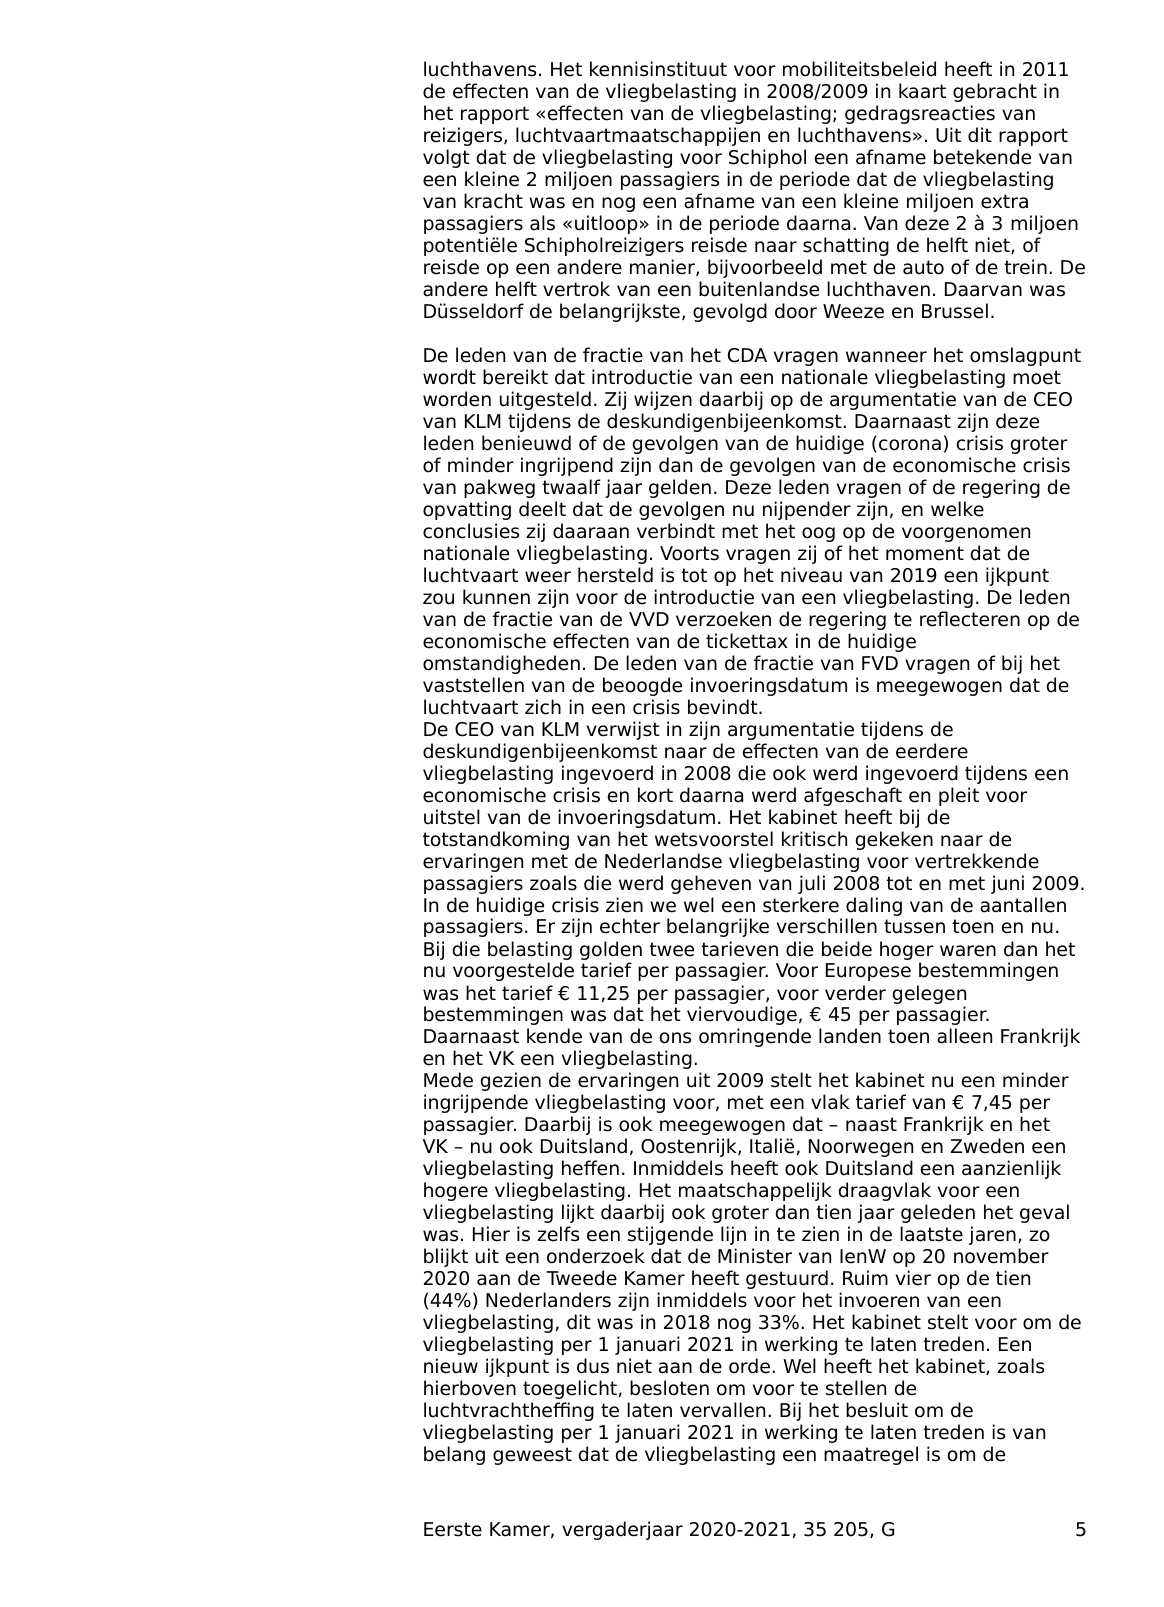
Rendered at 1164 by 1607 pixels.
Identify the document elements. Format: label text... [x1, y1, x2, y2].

text luchthavens. Het kennisinstituut voor mobiliteitsbeleid heeft in 2011 de effecten van de vliegbelasting in 2008/2009 in kaart gebracht in het rapport «effecten van de vliegbelasting; gedragsreacties van reizigers, luchtvaartmaatschappijen en luchthavens». Uit dit rapport volgt dat de vliegbelasting voor Schiphol een afname betekende van een kleine 2 miljoen passagiers in de periode dat de vliegbelasting van kracht was en nog een afname van een kleine miljoen extra passagiers als «uitloop» in de periode daarna. Van deze 2 à 3 miljoen potentiële Schipholreizigers reisde naar schatting de helft niet, of reisde op een andere manier, bijvoorbeeld met de auto of de trein. De andere helft vertrok van een buitenlandse luchthaven. Daarvan was Düsseldorf de belangrijkste, gevolgd door Weeze en Brussel. [422, 59, 1087, 323]
text Mede gezien de ervaringen uit 2009 stelt het kabinet nu een minder ingrijpende vliegbelasting voor, met een vlak tarief van € 7,45 per passagier. Daarbij is ook meegewogen dat – naast Frankrijk en het VK – nu ook Duitsland, Oostenrijk, Italië, Noorwegen en Zweden een vliegbelasting heffen. Inmiddels heeft ook Duitsland een aanzienlijk hogere vliegbelasting. Het maatschappelijk draagvlak voor een vliegbelasting lijkt daarbij ook groter dan tien jaar geleden het geval was. Hier is zelfs een stijgende lijn in te zien in de laatste jaren, zo blijkt uit een onderzoek dat de Minister van IenW op 20 november 2020 aan de Tweede Kamer heeft gestuurd. Ruim vier op de tien (44%) Nederlanders zijn inmiddels voor het invoeren van een vliegbelasting, dit was in 2018 nog 33%. Het kabinet stelt voor om de vliegbelasting per 1 januari 2021 in werking te laten treden. Een nieuw ijkpunt is dus niet aan de orde. Wel heeft het kabinet, zoals hierboven toegelicht, besloten om voor te stellen de luchtvrachtheffing te laten vervallen. Bij het besluit om de vliegbelasting per 1 januari 2021 in werking te laten treden is van belang geweest dat de vliegbelasting een maatregel is om de [422, 1070, 1087, 1466]
text De CEO van KLM verwijst in zijn argumentatie tijdens de deskundigenbijeenkomst naar de effecten van de eerdere vliegbelasting ingevoerd in 2008 die ook werd ingevoerd tijdens een economische crisis en kort daarna werd afgeschaft en pleit voor uitstel van de invoeringsdatum. Het kabinet heeft bij de totstandkoming van het wetsvoorstel kritisch gekeken naar de ervaringen met de Nederlandse vliegbelasting voor vertrekkende passagiers zoals die werd geheven van juli 2008 tot en met juni 2009. In de huidige crisis zien we wel een sterkere daling van de aantallen passagiers. Er zijn echter belangrijke verschillen tussen toen en nu. Bij die belasting golden twee tarieven die beide hoger waren dan het nu voorgestelde tarief per passagier. Voor Europese bestemmingen was het tarief € 11,25 per passagier, voor verder gelegen bestemmingen was dat het viervoudige, € 45 per passagier. Daarnaast kende van de ons omringende landen toen alleen Frankrijk en het VK een vliegbelasting. [422, 719, 1087, 1070]
text De leden van de fractie van het CDA vragen wanneer het omslagpunt wordt bereikt dat introductie van een nationale vliegbelasting moet worden uitgesteld. Zij wijzen daarbij op de argumentatie van de CEO van KLM tijdens de deskundigenbijeenkomst. Daarnaast zijn deze leden benieuwd of de gevolgen van de huidige (corona) crisis groter of minder ingrijpend zijn dan de gevolgen van de economische crisis van pakweg twaalf jaar gelden. Deze leden vragen of de regering de opvatting deelt dat de gevolgen nu nijpender zijn, en welke conclusies zij daaraan verbindt met het oog op de voorgenomen nationale vliegbelasting. Voorts vragen zij of het moment dat de luchtvaart weer hersteld is tot op het niveau van 2019 een ijkpunt zou kunnen zijn voor de introductie van een vliegbelasting. De leden van de fractie van de VVD verzoeken de regering te reflecteren op de economische effecten van de tickettax in de huidige omstandigheden. De leden van de fractie van FVD vragen of bij het vaststellen van de beoogde invoeringsdatum is meegewogen dat de luchtvaart zich in een crisis bevindt. [422, 345, 1087, 719]
